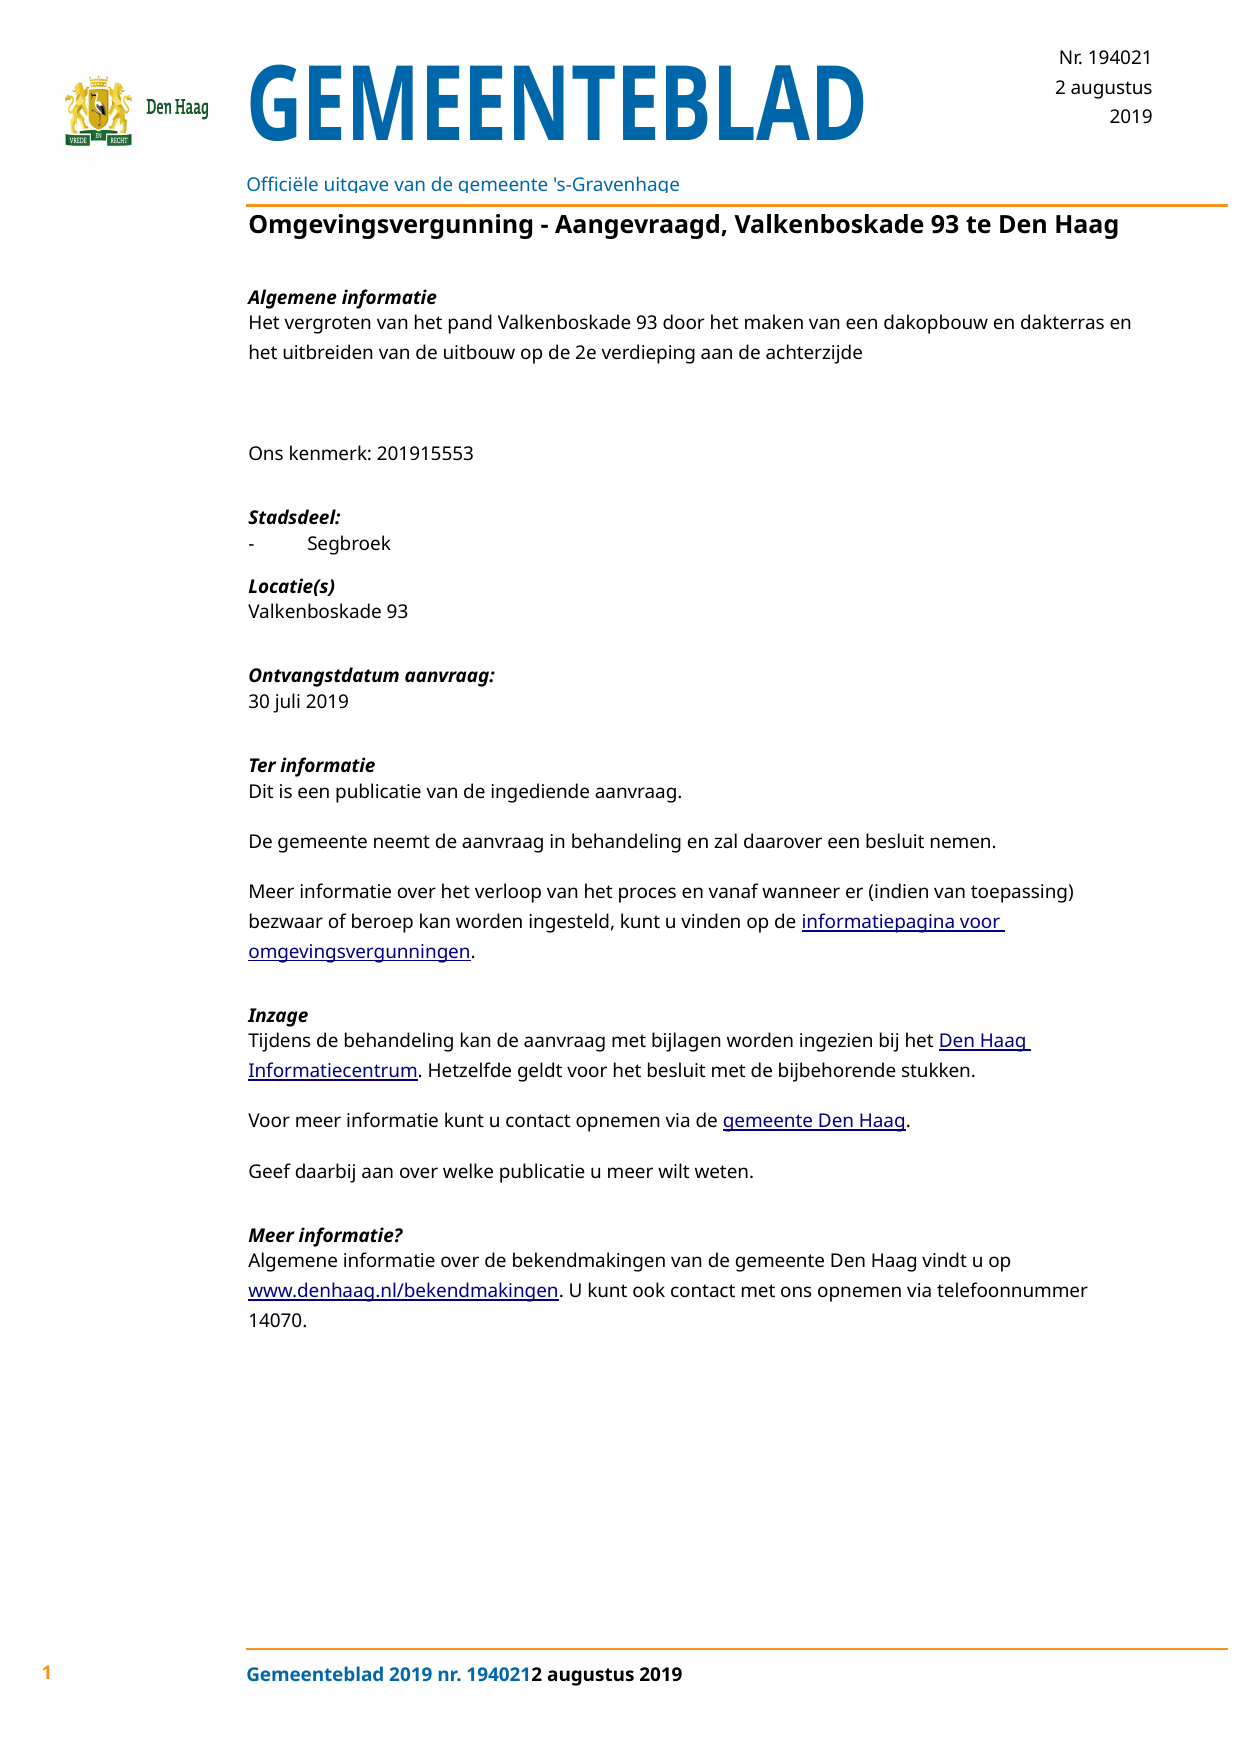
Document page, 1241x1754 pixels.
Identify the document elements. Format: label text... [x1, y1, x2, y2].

text 30 juli 2019 [248, 688, 1152, 714]
text Ter informatie [248, 752, 1152, 778]
list Segbroek [248, 530, 1152, 555]
text Dit is een publicatie van de ingediende aanvraag. [248, 778, 1152, 804]
text Ons kenmerk: 201915553 [248, 440, 1152, 466]
text Ontvangstdatum aanvraag: [248, 662, 1152, 688]
text Meer informatie over het verloop van het proces en vanaf wanneer er (indien van toepassing) bezwaar of beroep kan worden ingesteld, kunt u vinden op de informatiepagina voor omgevingsvergunningen. [248, 879, 1152, 964]
text Algemene informatie [248, 284, 1152, 309]
text Voor meer informatie kunt u contact opnemen via de gemeente Den Haag. [248, 1108, 1152, 1133]
picture [41, 47, 231, 172]
text Geef daarbij aan over welke publicatie u meer wilt weten. [248, 1158, 1152, 1184]
text Valkenboskade 93 [248, 598, 1152, 624]
text Inzage [248, 1002, 1152, 1028]
text Stadsdeel: [248, 504, 1152, 530]
text De gemeente neemt de aanvraag in behandeling en zal daarover een besluit nemen. [248, 828, 1152, 854]
text Algemene informatie over de bekendmakingen van de gemeente Den Haag vindt u op www.denhaag.nl/bekendmakingen. U kunt ook contact met ons opnemen via telefoonnummer 14070. [248, 1248, 1152, 1333]
text Tijdens de behandeling kan de aanvraag met bijlagen worden ingezien bij het Den Haag Informatiecentrum. Hetzelfde geldt voor het besluit met de bijbehorende stukken. [248, 1028, 1152, 1083]
text Locatie(s) [248, 573, 1152, 598]
text Meer informatie? [248, 1222, 1152, 1248]
text Het vergroten van het pand Valkenboskade 93 door het maken van een dakopbouw en dakterras en het uitbreiden van de uitbouw op de 2e verdieping aan de achterzijde [248, 309, 1152, 365]
text Omgevingsvergunning - Aangevraagd, Valkenboskade 93 te Den Haag [248, 207, 1152, 241]
